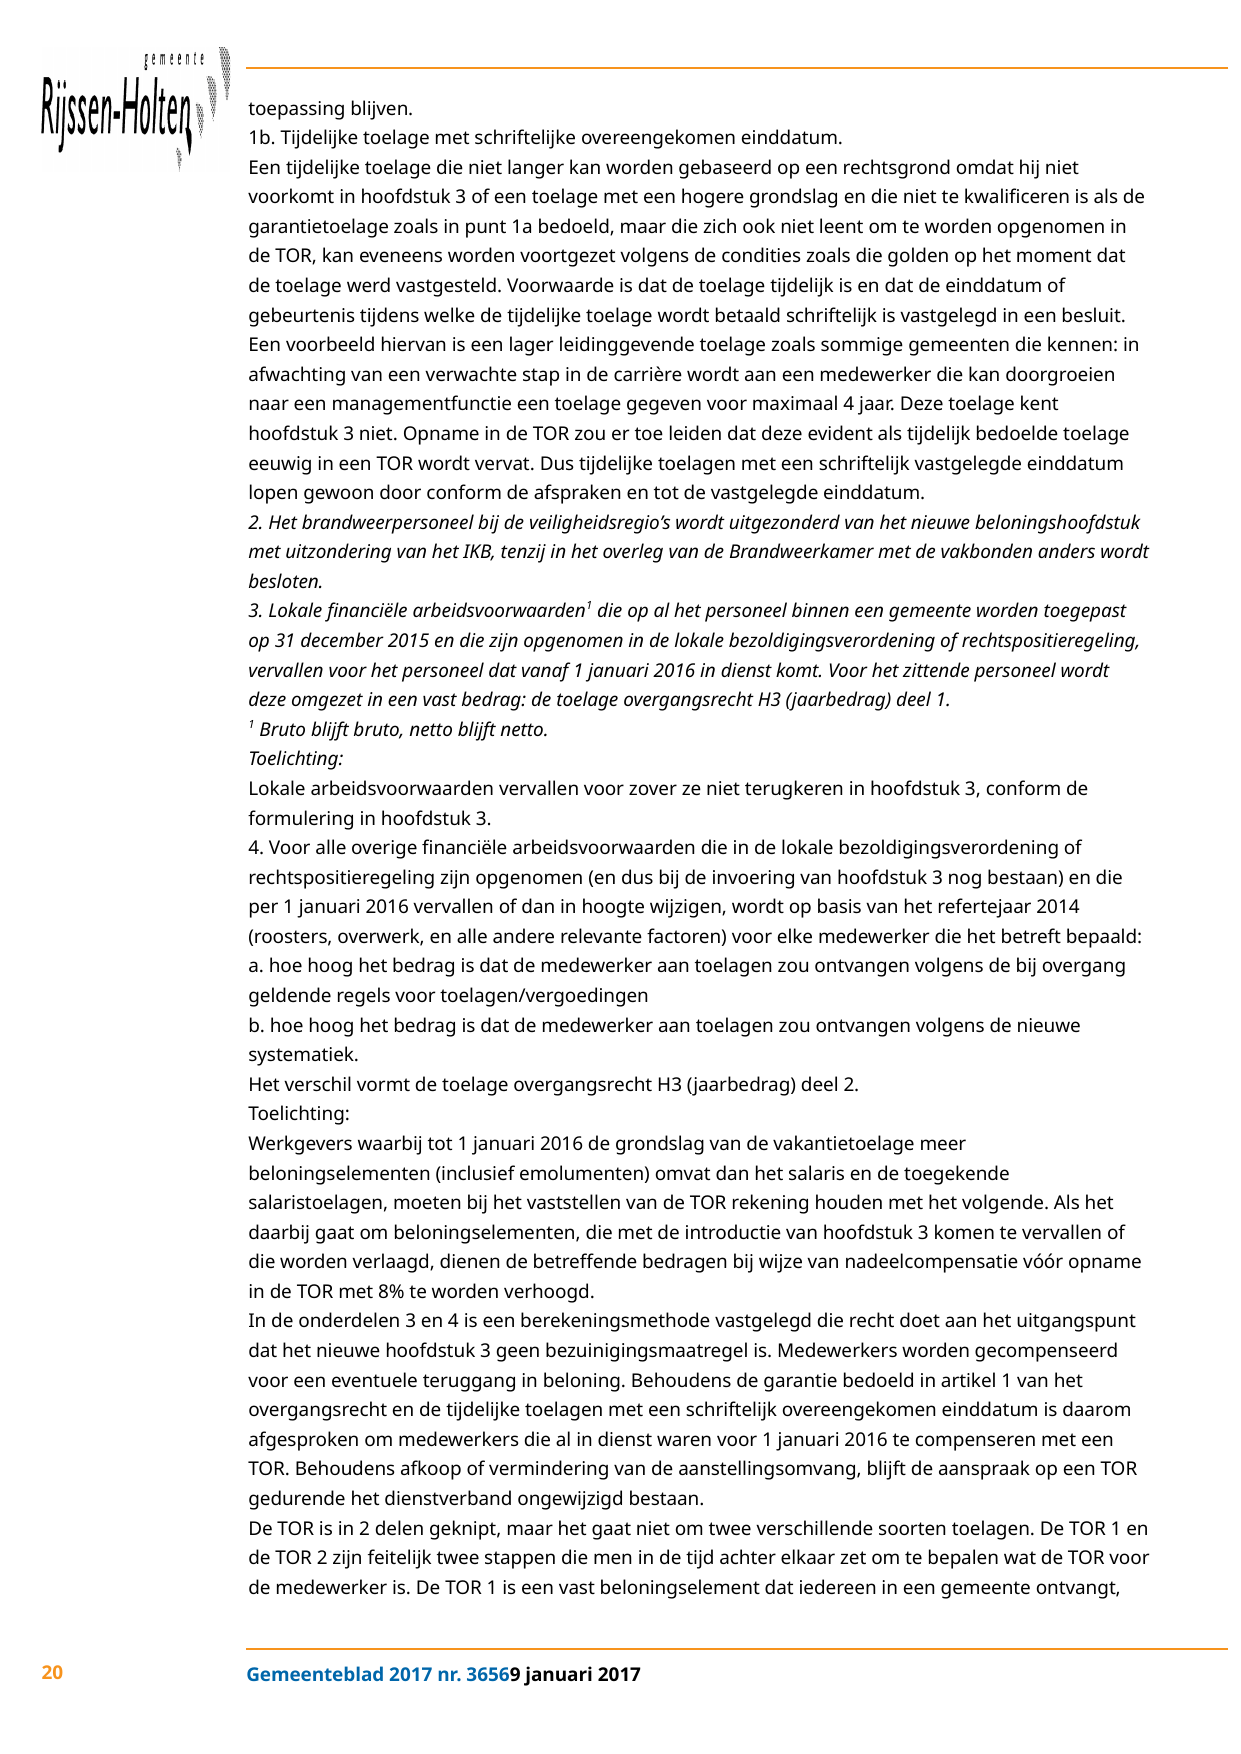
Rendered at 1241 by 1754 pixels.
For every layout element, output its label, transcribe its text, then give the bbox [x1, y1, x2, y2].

picture [41, 47, 231, 172]
text 4. Voor alle overige financiële arbeidsvoorwaarden die in de lokale bezoldigingsverordening of rechtspositieregeling zijn opgenomen (en dus bij de invoering van hoofdstuk 3 nog bestaan) en die per 1 januari 2016 vervallen of dan in hoogte wijzigen, wordt op basis van het refertejaar 2014 (roosters, overwerk, en alle andere relevante factoren) voor elke medewerker die het betreft bepaald: [248, 834, 1152, 949]
text Lokale arbeidsvoorwaarden vervallen voor zover ze niet terugkeren in hoofdstuk 3, conform de formulering in hoofdstuk 3. [248, 775, 1152, 831]
text Een voorbeeld hiervan is een lager leidinggevende toelage zoals sommige gemeenten die kennen: in afwachting van een verwachte stap in de carrière wordt aan een medewerker die kan doorgroeien naar een managementfunctie een toelage gegeven voor maximaal 4 jaar. Deze toelage kent hoofdstuk 3 niet. Opname in de TOR zou er toe leiden dat deze evident als tijdelijk bedoelde toelage eeuwig in een TOR wordt vervat. Dus tijdelijke toelagen met een schriftelijk vastgelegde einddatum lopen gewoon door conform de afspraken en tot de vastgelegde einddatum. [248, 331, 1152, 505]
text b. hoe hoog het bedrag is dat de medewerker aan toelagen zou ontvangen volgens de nieuwe systematiek. [248, 1012, 1152, 1067]
text Het verschil vormt de toelage overgangsrecht H3 (jaarbedrag) deel 2. [248, 1071, 1152, 1097]
text 1b. Tijdelijke toelage met schriftelijke overeengekomen einddatum. [248, 124, 1152, 150]
text toepassing blijven. [248, 95, 1152, 121]
text 2. Het brandweerpersoneel bij de veiligheidsregio’s wordt uitgezonderd van het nieuwe beloningshoofdstuk met uitzondering van het IKB, tenzij in het overleg van de Brandweerkamer met de vakbonden anders wordt besloten. [248, 509, 1152, 594]
text Toelichting: [248, 1101, 1152, 1126]
text 1 Bruto blijft bruto, netto blijft netto. [248, 716, 1152, 742]
text In de onderdelen 3 en 4 is een berekeningsmethode vastgelegd die recht doet aan het uitgangspunt dat het nieuwe hoofdstuk 3 geen bezuinigingsmaatregel is. Medewerkers worden gecompenseerd voor een eventuele teruggang in beloning. Behoudens de garantie bedoeld in artikel 1 van het overgangsrecht en de tijdelijke toelagen met een schriftelijk overeengekomen einddatum is daarom afgesproken om medewerkers die al in dienst waren voor 1 januari 2016 te compenseren met een TOR. Behoudens afkoop of vermindering van de aanstellingsomvang, blijft de aanspraak op een TOR gedurende het dienstverband ongewijzigd bestaan. [248, 1308, 1152, 1511]
text a. hoe hoog het bedrag is dat de medewerker aan toelagen zou ontvangen volgens de bij overgang geldende regels voor toelagen/vergoedingen [248, 953, 1152, 1008]
text 3. Lokale financiële arbeidsvoorwaarden1 die op al het personeel binnen een gemeente worden toegepast op 31 december 2015 en die zijn opgenomen in de lokale bezoldigingsverordening of rechtspositieregeling, vervallen voor het personeel dat vanaf 1 januari 2016 in dienst komt. Voor het zittende personeel wordt deze omgezet in een vast bedrag: de toelage overgangsrecht H3 (jaarbedrag) deel 1. [248, 598, 1152, 712]
text De TOR is in 2 delen geknipt, maar het gaat niet om twee verschillende soorten toelagen. De TOR 1 en de TOR 2 zijn feitelijk twee stappen die men in de tijd achter elkaar zet om te bepalen wat de TOR voor de medewerker is. De TOR 1 is een vast beloningselement dat iedereen in een gemeente ontvangt, [248, 1515, 1152, 1600]
text Een tijdelijke toelage die niet langer kan worden gebaseerd op een rechtsgrond omdat hij niet voorkomt in hoofdstuk 3 of een toelage met een hogere grondslag en die niet te kwalificeren is als de garantietoelage zoals in punt 1a bedoeld, maar die zich ook niet leent om te worden opgenomen in de TOR, kan eveneens worden voortgezet volgens de condities zoals die golden op het moment dat de toelage werd vastgesteld. Voorwaarde is dat de toelage tijdelijk is en dat de einddatum of gebeurtenis tijdens welke de tijdelijke toelage wordt betaald schriftelijk is vastgelegd in een besluit. [248, 154, 1152, 328]
text Werkgevers waarbij tot 1 januari 2016 de grondslag van de vakantietoelage meer beloningselementen (inclusief emolumenten) omvat dan het salaris en de toegekende salaristoelagen, moeten bij het vaststellen van de TOR rekening houden met het volgende. Als het daarbij gaat om beloningselementen, die met de introductie van hoofdstuk 3 komen te vervallen of die worden verlaagd, dienen de betreffende bedragen bij wijze van nadeelcompensatie vóór opname in de TOR met 8% te worden verhoogd. [248, 1130, 1152, 1304]
text Toelichting: [248, 746, 1152, 771]
